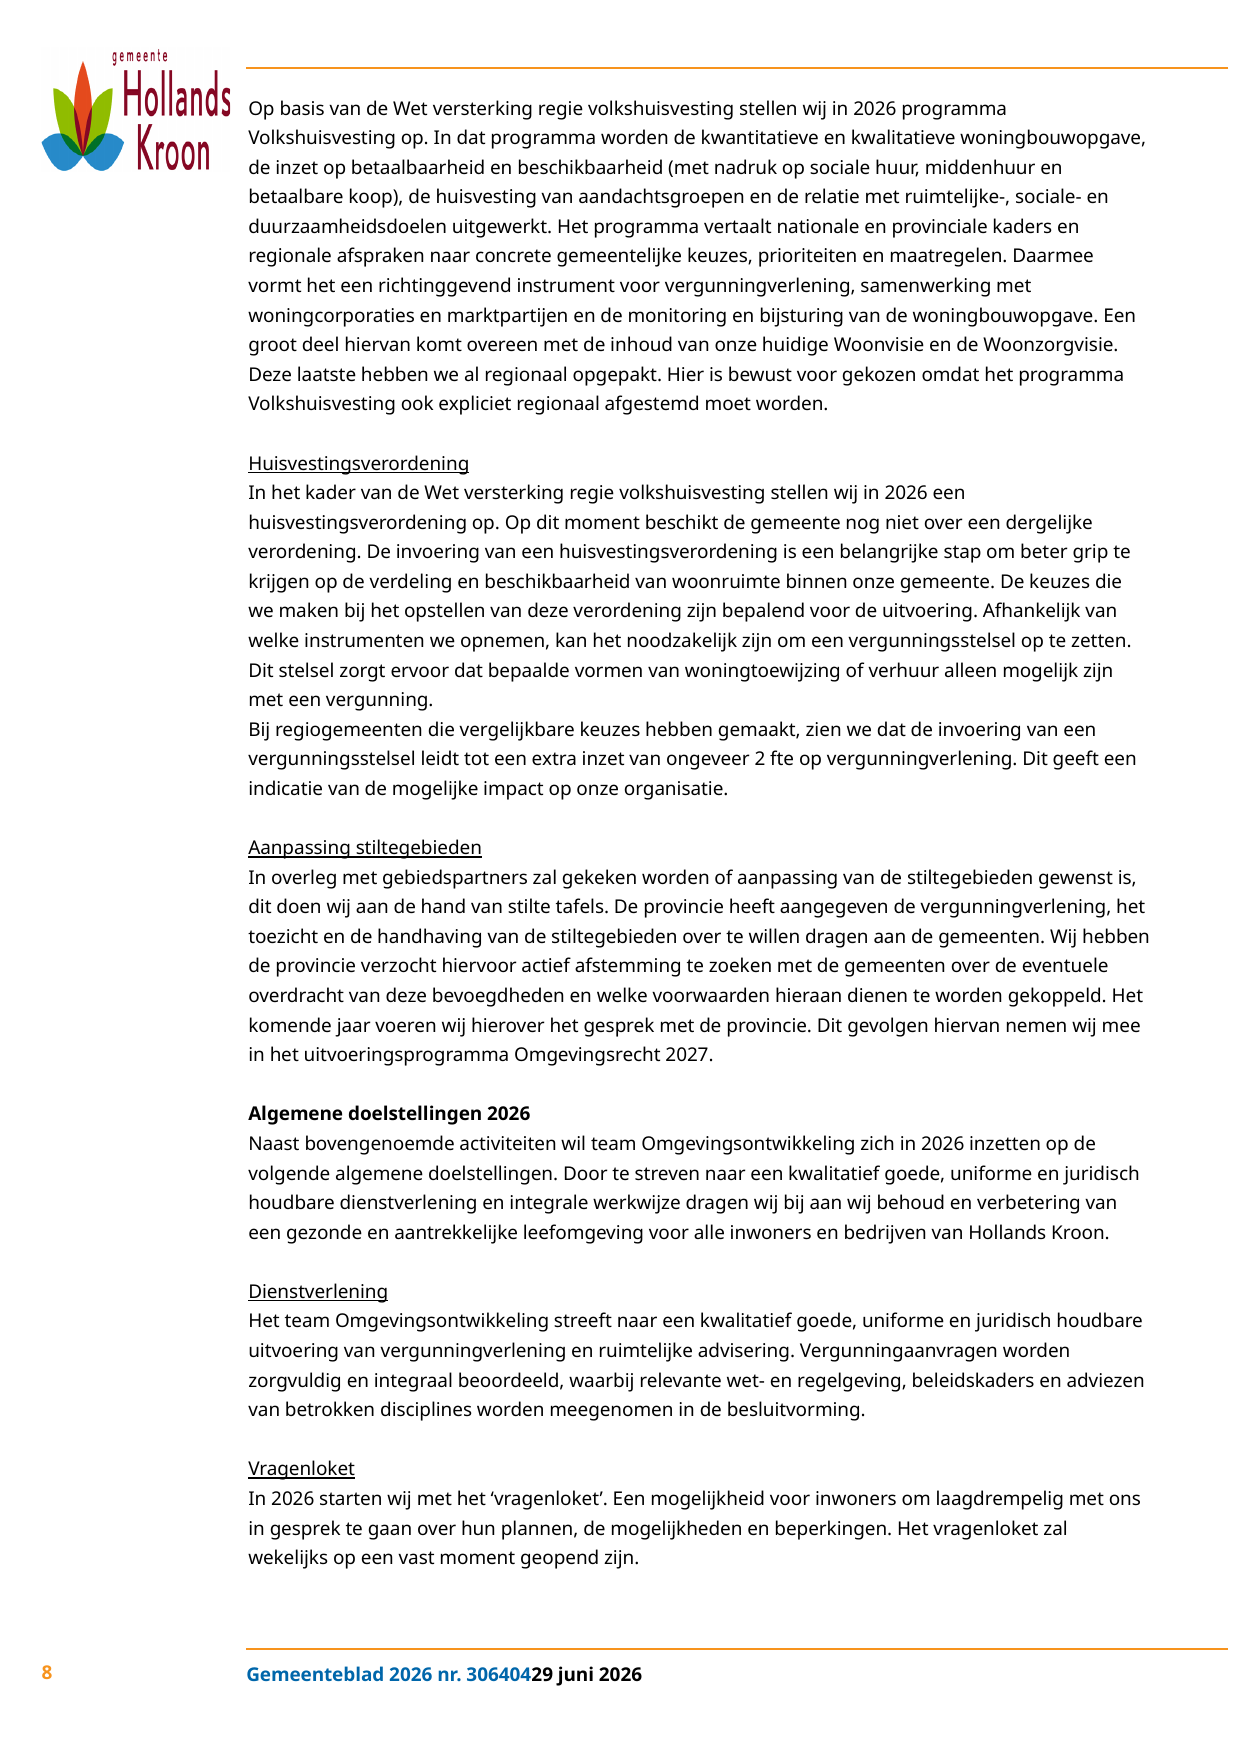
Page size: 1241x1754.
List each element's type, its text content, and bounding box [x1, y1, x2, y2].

text In 2026 starten wij met het ‘vragenloket’. Een mogelijkheid voor inwoners om laagdrempelig met ons in gesprek te gaan over hun plannen, de mogelijkheden en beperkingen. Het vragenloket zal wekelijks op een vast moment geopend zijn. [248, 1485, 1152, 1570]
text Naast bovengenoemde activiteiten wil team Omgevingsontwikkeling zich in 2026 inzetten op de volgende algemene doelstellingen. Door te streven naar een kwalitatief goede, uniforme en juridisch houdbare dienstverlening en integrale werkwijze dragen wij bij aan wij behoud en verbetering van een gezonde en aantrekkelijke leefomgeving voor alle inwoners en bedrijven van Hollands Kroon. [248, 1130, 1152, 1245]
text Vragenloket [248, 1456, 1152, 1481]
text Op basis van de Wet versterking regie volkshuisvesting stellen wij in 2026 programma Volkshuisvesting op. In dat programma worden de kwantitatieve en kwalitatieve woningbouwopgave, de inzet op betaalbaarheid en beschikbaarheid (met nadruk op sociale huur, middenhuur en betaalbare koop), de huisvesting van aandachtsgroepen en de relatie met ruimtelijke-, sociale- en duurzaamheidsdoelen uitgewerkt. Het programma vertaalt nationale en provinciale kaders en regionale afspraken naar concrete gemeentelijke keuzes, prioriteiten en maatregelen. Daarmee vormt het een richtinggevend instrument voor vergunningverlening, samenwerking met woningcorporaties en marktpartijen en de monitoring en bijsturing van de woningbouwopgave. Een groot deel hiervan komt overeen met de inhoud van onze huidige Woonvisie en de Woonzorgvisie. Deze laatste hebben we al regionaal opgepakt. Hier is bewust voor gekozen omdat het programma Volkshuisvesting ook expliciet regionaal afgestemd moet worden. [248, 95, 1152, 416]
text Algemene doelstellingen 2026 [248, 1101, 1152, 1126]
text Het team Omgevingsontwikkeling streeft naar een kwalitatief goede, uniforme en juridisch houdbare uitvoering van vergunningverlening en ruimtelijke advisering. Vergunningaanvragen worden zorgvuldig en integraal beoordeeld, waarbij relevante wet- en regelgeving, beleidskaders en adviezen van betrokken disciplines worden meegenomen in de besluitvorming. [248, 1308, 1152, 1422]
text Aanpassing stiltegebieden [248, 834, 1152, 860]
text Dienstverlening [248, 1278, 1152, 1304]
text Huisvestingsverordening [248, 450, 1152, 476]
text In overleg met gebiedspartners zal gekeken worden of aanpassing van de stiltegebieden gewenst is, dit doen wij aan de hand van stilte tafels. De provincie heeft aangegeven de vergunningverlening, het toezicht en de handhaving van de stiltegebieden over te willen dragen aan de gemeenten. Wij hebben de provincie verzocht hiervoor actief afstemming te zoeken met de gemeenten over de eventuele overdracht van deze bevoegdheden en welke voorwaarden hieraan dienen te worden gekoppeld. Het komende jaar voeren wij hierover het gesprek met de provincie. Dit gevolgen hiervan nemen wij mee in het uitvoeringsprogramma Omgevingsrecht 2027. [248, 864, 1152, 1067]
text In het kader van de Wet versterking regie volkshuisvesting stellen wij in 2026 een huisvestingsverordening op. Op dit moment beschikt de gemeente nog niet over een dergelijke verordening. De invoering van een huisvestingsverordening is een belangrijke stap om beter grip te krijgen op de verdeling en beschikbaarheid van woonruimte binnen onze gemeente. De keuzes die we maken bij het opstellen van deze verordening zijn bepalend voor de uitvoering. Afhankelijk van welke instrumenten we opnemen, kan het noodzakelijk zijn om een vergunningsstelsel op te zetten. Dit stelsel zorgt ervoor dat bepaalde vormen van woningtoewijzing of verhuur alleen mogelijk zijn met een vergunning. [248, 479, 1152, 712]
text Bij regiogemeenten die vergelijkbare keuzes hebben gemaakt, zien we dat de invoering van een vergunningsstelsel leidt tot een extra inzet van ongeveer 2 fte op vergunningverlening. Dit geeft een indicatie van de mogelijke impact op onze organisatie. [248, 716, 1152, 801]
picture [41, 47, 231, 172]
